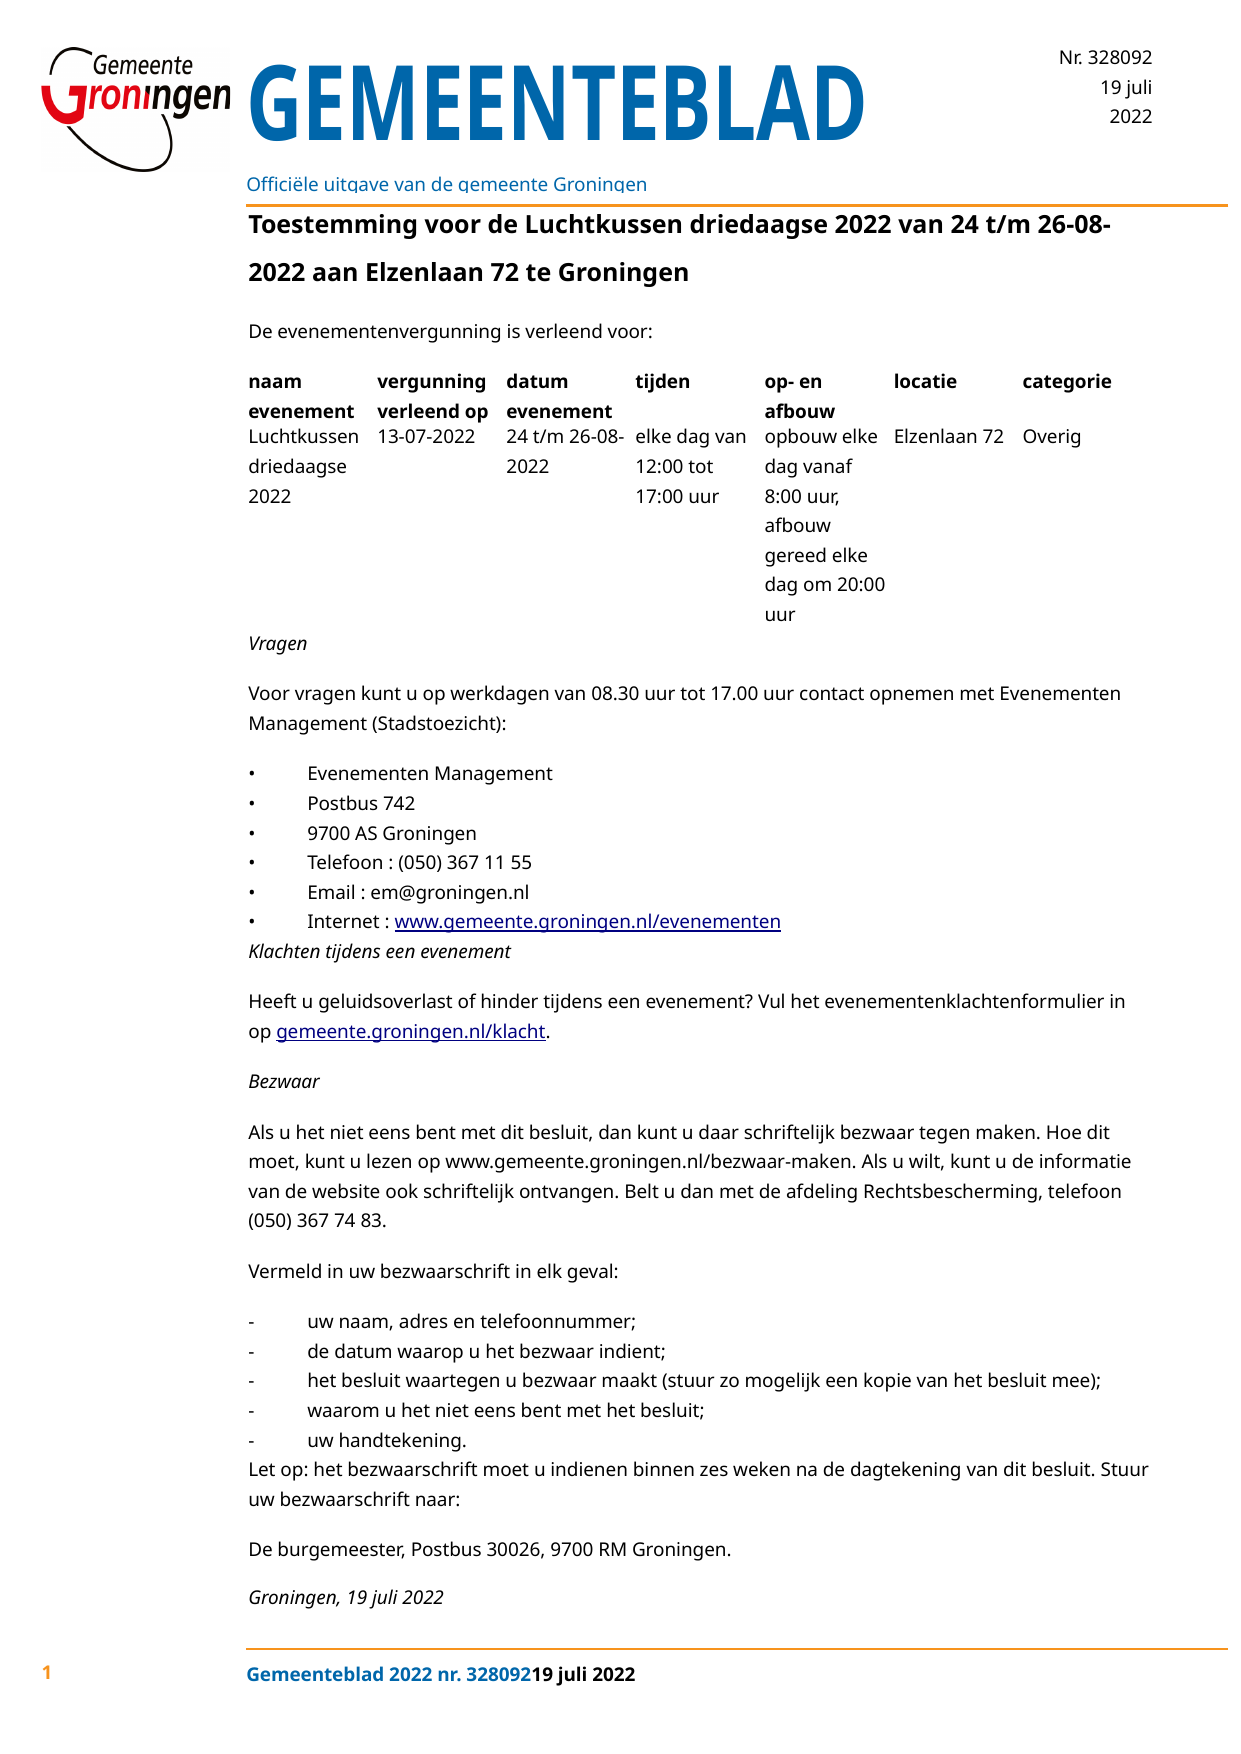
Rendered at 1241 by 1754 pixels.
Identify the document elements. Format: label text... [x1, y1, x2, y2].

text Let op: het bezwaarschrift moet u indienen binnen zes weken na de dagtekening van dit besluit. Stuur uw bezwaarschrift naar: [248, 1456, 1152, 1512]
table_header categorie [1023, 369, 1152, 424]
table_header tijden [635, 369, 764, 424]
table_cell Luchtkussen driedaagse 2022 [248, 424, 377, 627]
table_cell 24 t/m 26-08-2022 [506, 424, 635, 627]
list waarom u het niet eens bent met het besluit; [248, 1397, 1152, 1423]
table_cell Elzenlaan 72 [894, 424, 1022, 627]
list het besluit waartegen u bezwaar maakt (stuur zo mogelijk een kopie van het besluit mee); [248, 1368, 1152, 1393]
text Klachten tijdens een evenement [248, 938, 1152, 964]
text Toestemming voor de Luchtkussen driedaagse 2022 van 24 t/m 26-08-2022 aan Elzenlaan 72 te Groningen [248, 207, 1152, 288]
list uw handtekening. [248, 1427, 1152, 1453]
text Heeft u geluidsoverlast of hinder tijdens een evenement? Vul het evenementenklachtenformulier in op gemeente.groningen.nl/klacht. [248, 988, 1152, 1044]
text Vermeld in uw bezwaarschrift in elk geval: [248, 1258, 1152, 1284]
text Als u het niet eens bent met dit besluit, dan kunt u daar schriftelijk bezwaar tegen maken. Hoe dit moet, kunt u lezen op www.gemeente.groningen.nl/bezwaar-maken. Als u wilt, kunt u de informatie van de website ook schriftelijk ontvangen. Belt u dan met de afdeling Rechtsbescherming, telefoon (050) 367 74 83. [248, 1119, 1152, 1233]
list Evenementen Management [248, 761, 1152, 786]
list de datum waarop u het bezwaar indient; [248, 1338, 1152, 1364]
table_cell elke dag van 12:00 tot 17:00 uur [635, 424, 764, 627]
text Bezwaar [248, 1068, 1152, 1094]
table_header naam evenement [248, 369, 377, 424]
text De burgemeester, Postbus 30026, 9700 RM Groningen. [248, 1536, 1152, 1562]
list Internet : www.gemeente.groningen.nl/evenementen [248, 908, 1152, 934]
table_header datum evenement [506, 369, 635, 424]
list uw naam, adres en telefoonnummer; [248, 1308, 1152, 1334]
list Postbus 742 [248, 790, 1152, 816]
text De evenementenvergunning is verleend voor: [248, 318, 1152, 344]
table_header vergunning verleend op [377, 369, 506, 424]
picture [41, 47, 231, 172]
table_cell Overig [1023, 424, 1152, 627]
table_header op- en afbouw [764, 369, 893, 424]
table_header locatie [894, 369, 1022, 424]
list Email : em@groningen.nl [248, 879, 1152, 905]
table_cell 13-07-2022 [377, 424, 506, 627]
list 9700 AS Groningen [248, 820, 1152, 846]
text Vragen [248, 630, 1152, 656]
text Voor vragen kunt u op werkdagen van 08.30 uur tot 17.00 uur contact opnemen met Evenementen Management (Stadstoezicht): [248, 681, 1152, 736]
table_cell opbouw elke dag vanaf 8:00 uur, afbouw gereed elke dag om 20:00 uur [764, 424, 893, 627]
list Telefoon : (050) 367 11 55 [248, 849, 1152, 875]
text Groningen, 19 juli 2022 [248, 1584, 1152, 1610]
